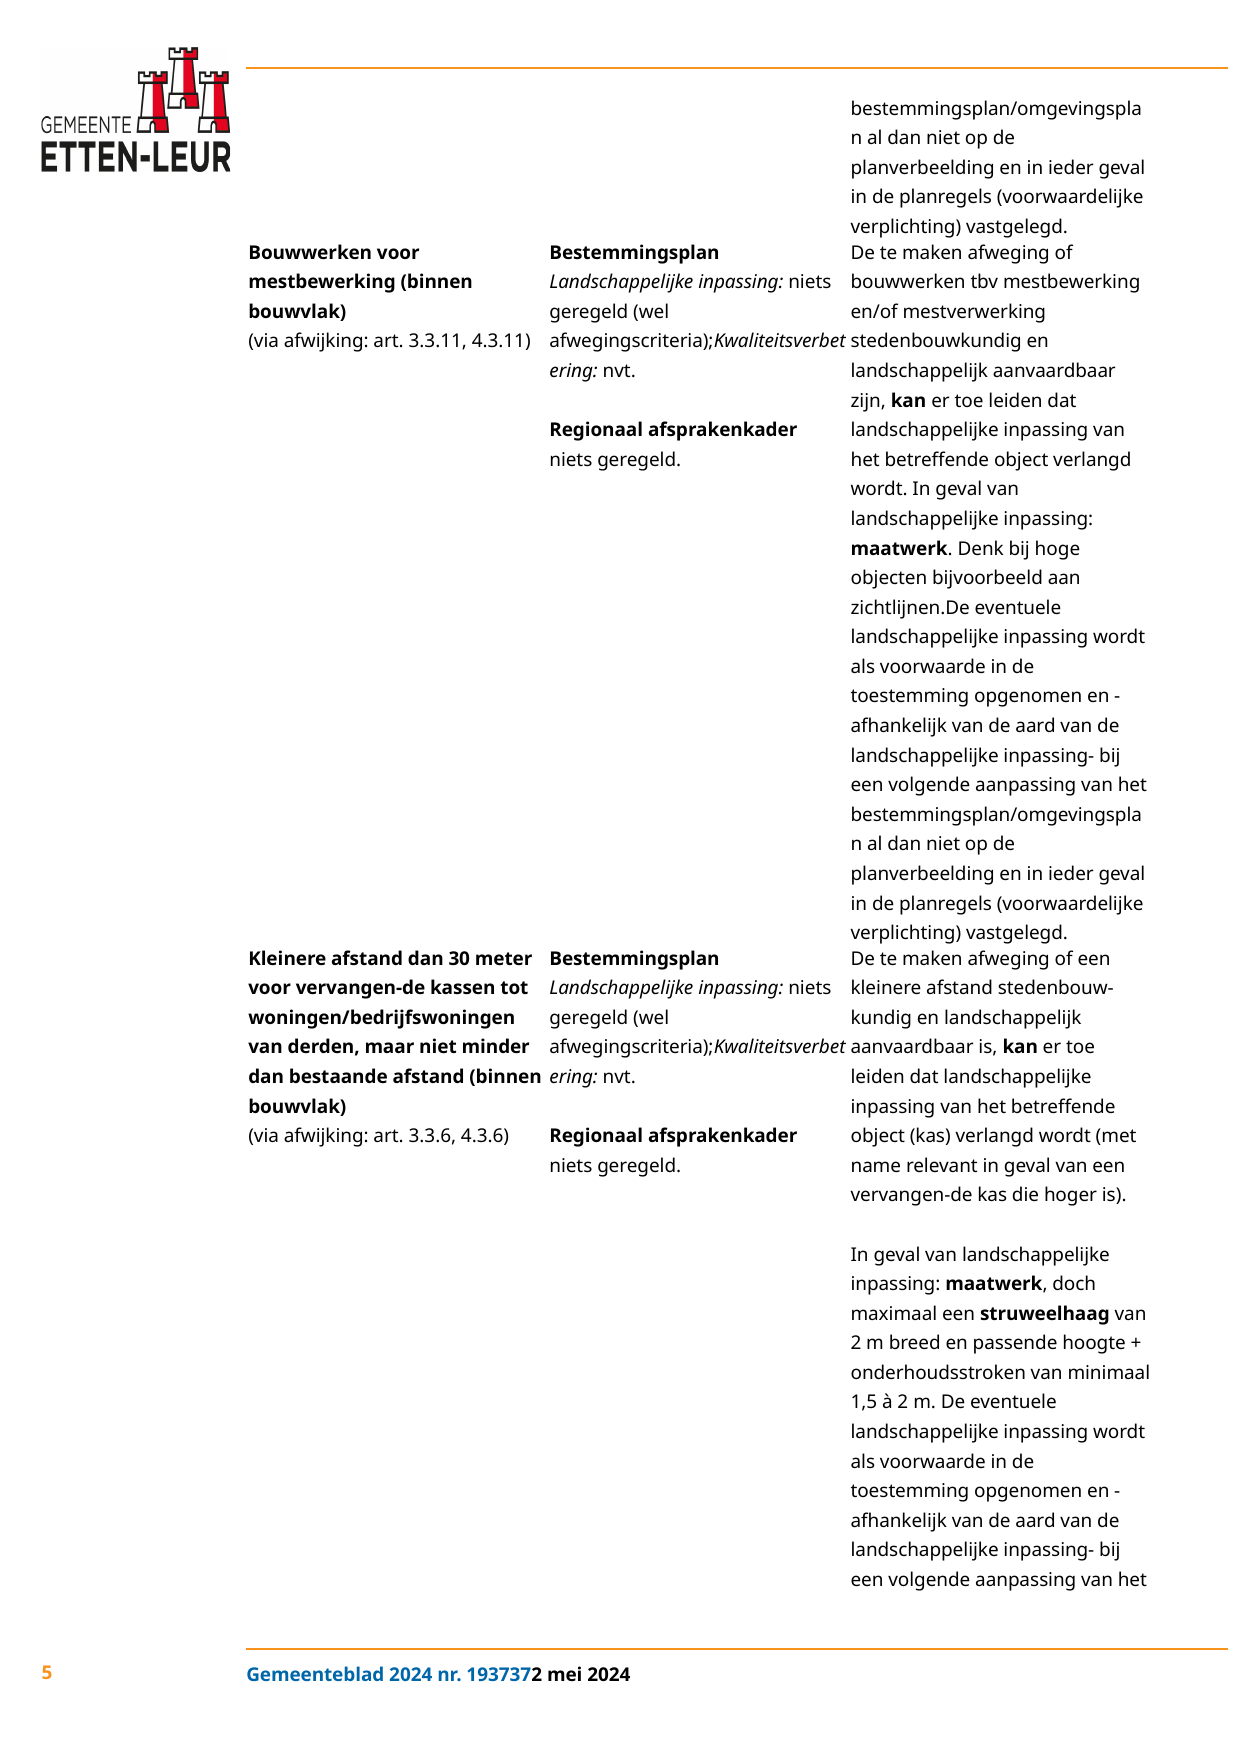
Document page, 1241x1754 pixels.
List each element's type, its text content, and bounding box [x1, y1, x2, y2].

picture [41, 47, 231, 172]
table_cell [549, 95, 850, 239]
table_cell Bouwwerken voor mestbewerking (binnen bouwvlak) (via afwijking: art. 3.3.11, 4.3.11) [248, 239, 549, 945]
table_cell De te maken afweging of bouwwerken tbv mestbewerking en/of mestverwerking stedenbouwkundig en landschappelijk aanvaardbaar zijn, kan er toe leiden dat landschappelijke inpassing van het betreffende object verlangd wordt. In geval van landschappelijke inpassing: maatwerk. Denk bij hoge objecten bijvoorbeeld aan zichtlijnen.De eventuele landschappelijke inpassing wordt als voorwaarde in de toestemming opgenomen en -afhankelijk van de aard van de landschappelijke inpassing- bij een volgende aanpassing van het bestemmingsplan/omgevingsplan al dan niet op de planverbeelding en in ieder geval in de planregels (voorwaardelijke verplichting) vastgelegd. [850, 239, 1152, 945]
table_cell Bestemmingsplan Landschappelijke inpassing: niets geregeld (wel afwegingscriteria);Kwaliteitsverbetering: nvt. Regionaal afsprakenkader niets geregeld. [549, 239, 850, 945]
table_cell [248, 95, 549, 239]
table_cell bestemmingsplan/omgevingsplan al dan niet op de planverbeelding en in ieder geval in de planregels (voorwaardelijke verplichting) vastgelegd. [850, 95, 1152, 239]
table_cell De te maken afweging of een kleinere afstand stedenbouw-kundig en landschappelijk aanvaardbaar is, kan er toe leiden dat landschappelijke inpassing van het betreffende object (kas) verlangd wordt (met name relevant in geval van een vervangen-de kas die hoger is). In geval van landschappelijke inpassing: maatwerk, doch maximaal een struweelhaag van 2 m breed en passende hoogte + onderhoudsstroken van minimaal 1,5 à 2 m. De eventuele landschappelijke inpassing wordt als voorwaarde in de toestemming opgenomen en -afhankelijk van de aard van de landschappelijke inpassing- bij een volgende aanpassing van het [850, 945, 1152, 1592]
table_cell Kleinere afstand dan 30 meter voor vervangen-de kassen tot woningen/bedrijfswoningen van derden, maar niet minder dan bestaande afstand (binnen bouwvlak) (via afwijking: art. 3.3.6, 4.3.6) [248, 945, 549, 1592]
table_cell Bestemmingsplan Landschappelijke inpassing: niets geregeld (wel afwegingscriteria);Kwaliteitsverbetering: nvt. Regionaal afsprakenkader niets geregeld. [549, 945, 850, 1592]
